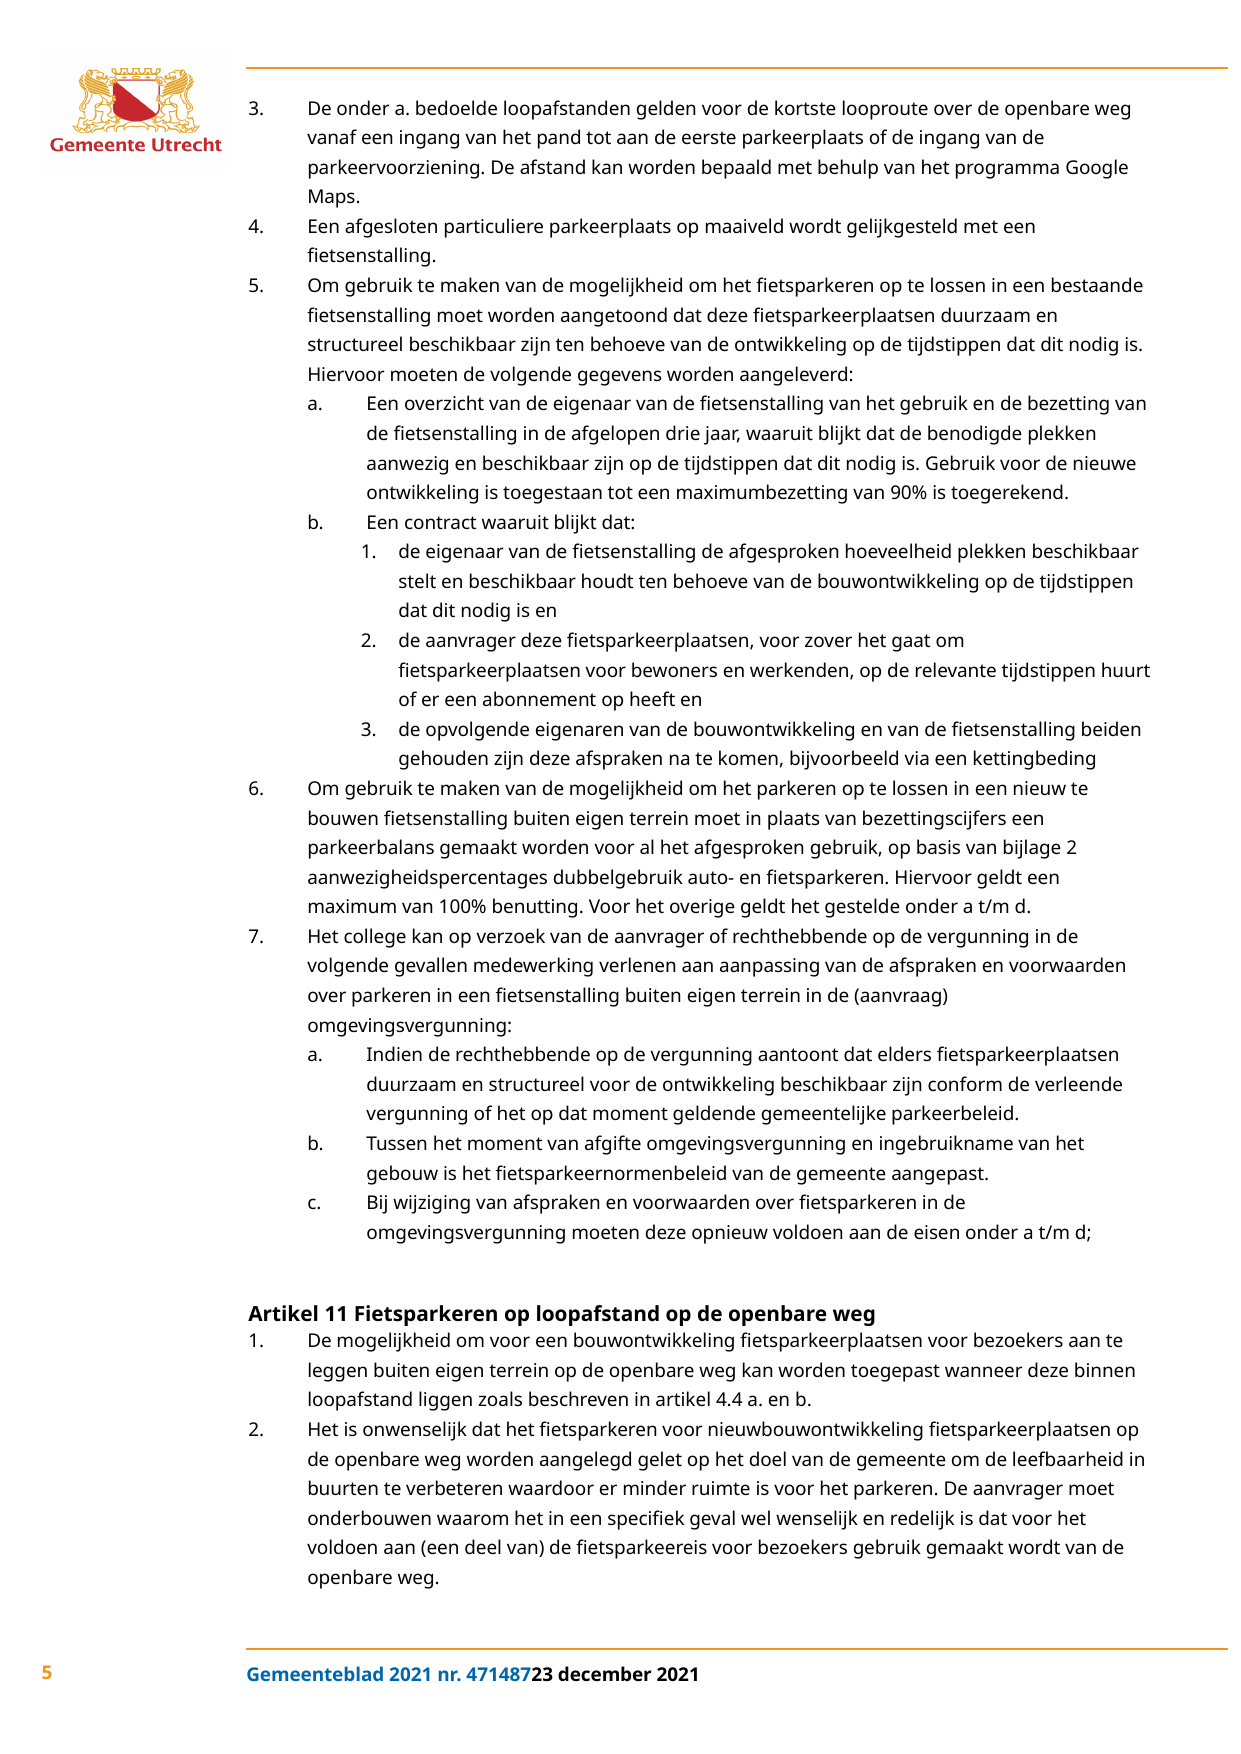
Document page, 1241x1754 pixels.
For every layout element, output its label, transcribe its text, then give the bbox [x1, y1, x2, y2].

list De mogelijkheid om voor een bouwontwikkeling fietsparkeerplaatsen voor bezoekers aan te leggen buiten eigen terrein op de openbare weg kan worden toegepast wanneer deze binnen loopafstand liggen zoals beschreven in artikel 4.4 a. en b. [248, 1327, 1152, 1412]
list Om gebruik te maken van de mogelijkheid om het fietsparkeren op te lossen in een bestaande fietsenstalling moet worden aangetoond dat deze fietsparkeerplaatsen duurzaam en structureel beschikbaar zijn ten behoeve van de ontwikkeling op de tijdstippen dat dit nodig is. Hiervoor moeten de volgende gegevens worden aangeleverd: [248, 272, 1152, 387]
list Het is onwenselijk dat het fietsparkeren voor nieuwbouwontwikkeling fietsparkeerplaatsen op de openbare weg worden aangelegd gelet op het doel van de gemeente om de leefbaarheid in buurten te verbeteren waardoor er minder ruimte is voor het parkeren. De aanvrager moet onderbouwen waarom het in een specifiek geval wel wenselijk en redelijk is dat voor het voldoen aan (een deel van) de fietsparkeereis voor bezoekers gebruik gemaakt wordt van de openbare weg. [248, 1416, 1152, 1590]
text Artikel 11 Fietsparkeren op loopafstand op de openbare weg [248, 1299, 1152, 1327]
list Een afgesloten particuliere parkeerplaats op maaiveld wordt gelijkgesteld met een fietsenstalling. [248, 213, 1152, 268]
list Tussen het moment van afgifte omgevingsvergunning en ingebruikname van het gebouw is het fietsparkeernormenbeleid van de gemeente aangepast. [307, 1130, 1152, 1186]
list de eigenaar van de fietsenstalling de afgesproken hoeveelheid plekken beschikbaar stelt en beschikbaar houdt ten behoeve van de bouwontwikkeling op de tijdstippen dat dit nodig is en [361, 538, 1152, 623]
picture [41, 47, 231, 172]
list Het college kan op verzoek van de aanvrager of rechthebbende op de vergunning in de volgende gevallen medewerking verlenen aan aanpassing van de afspraken en voorwaarden over parkeren in een fietsenstalling buiten eigen terrein in de (aanvraag) omgevingsvergunning: [248, 923, 1152, 1038]
list De onder a. bedoelde loopafstanden gelden voor de kortste looproute over de openbare weg vanaf een ingang van het pand tot aan de eerste parkeerplaats of de ingang van de parkeervoorziening. De afstand kan worden bepaald met behulp van het programma Google Maps. [248, 95, 1152, 209]
list Een overzicht van de eigenaar van de fietsenstalling van het gebruik en de bezetting van de fietsenstalling in de afgelopen drie jaar, waaruit blijkt dat de benodigde plekken aanwezig en beschikbaar zijn op de tijdstippen dat dit nodig is. Gebruik voor de nieuwe ontwikkeling is toegestaan tot een maximumbezetting van 90% is toegerekend. [307, 391, 1152, 505]
list Een contract waaruit blijkt dat: [307, 509, 1152, 535]
list Om gebruik te maken van de mogelijkheid om het parkeren op te lossen in een nieuw te bouwen fietsenstalling buiten eigen terrein moet in plaats van bezettingscijfers een parkeerbalans gemaakt worden voor al het afgesproken gebruik, op basis van bijlage 2 aanwezigheidspercentages dubbelgebruik auto- en fietsparkeren. Hiervoor geldt een maximum van 100% benutting. Voor het overige geldt het gestelde onder a t/m d. [248, 775, 1152, 919]
list de aanvrager deze fietsparkeerplaatsen, voor zover het gaat om fietsparkeerplaatsen voor bewoners en werkenden, op de relevante tijdstippen huurt of er een abonnement op heeft en [361, 627, 1152, 712]
list Indien de rechthebbende op de vergunning aantoont dat elders fietsparkeerplaatsen duurzaam en structureel voor de ontwikkeling beschikbaar zijn conform de verleende vergunning of het op dat moment geldende gemeentelijke parkeerbeleid. [307, 1041, 1152, 1126]
list Bij wijziging van afspraken en voorwaarden over fietsparkeren in de omgevingsvergunning moeten deze opnieuw voldoen aan de eisen onder a t/m d; [307, 1189, 1152, 1245]
list de opvolgende eigenaren van de bouwontwikkeling en van de fietsenstalling beiden gehouden zijn deze afspraken na te komen, bijvoorbeeld via een kettingbeding [361, 716, 1152, 771]
